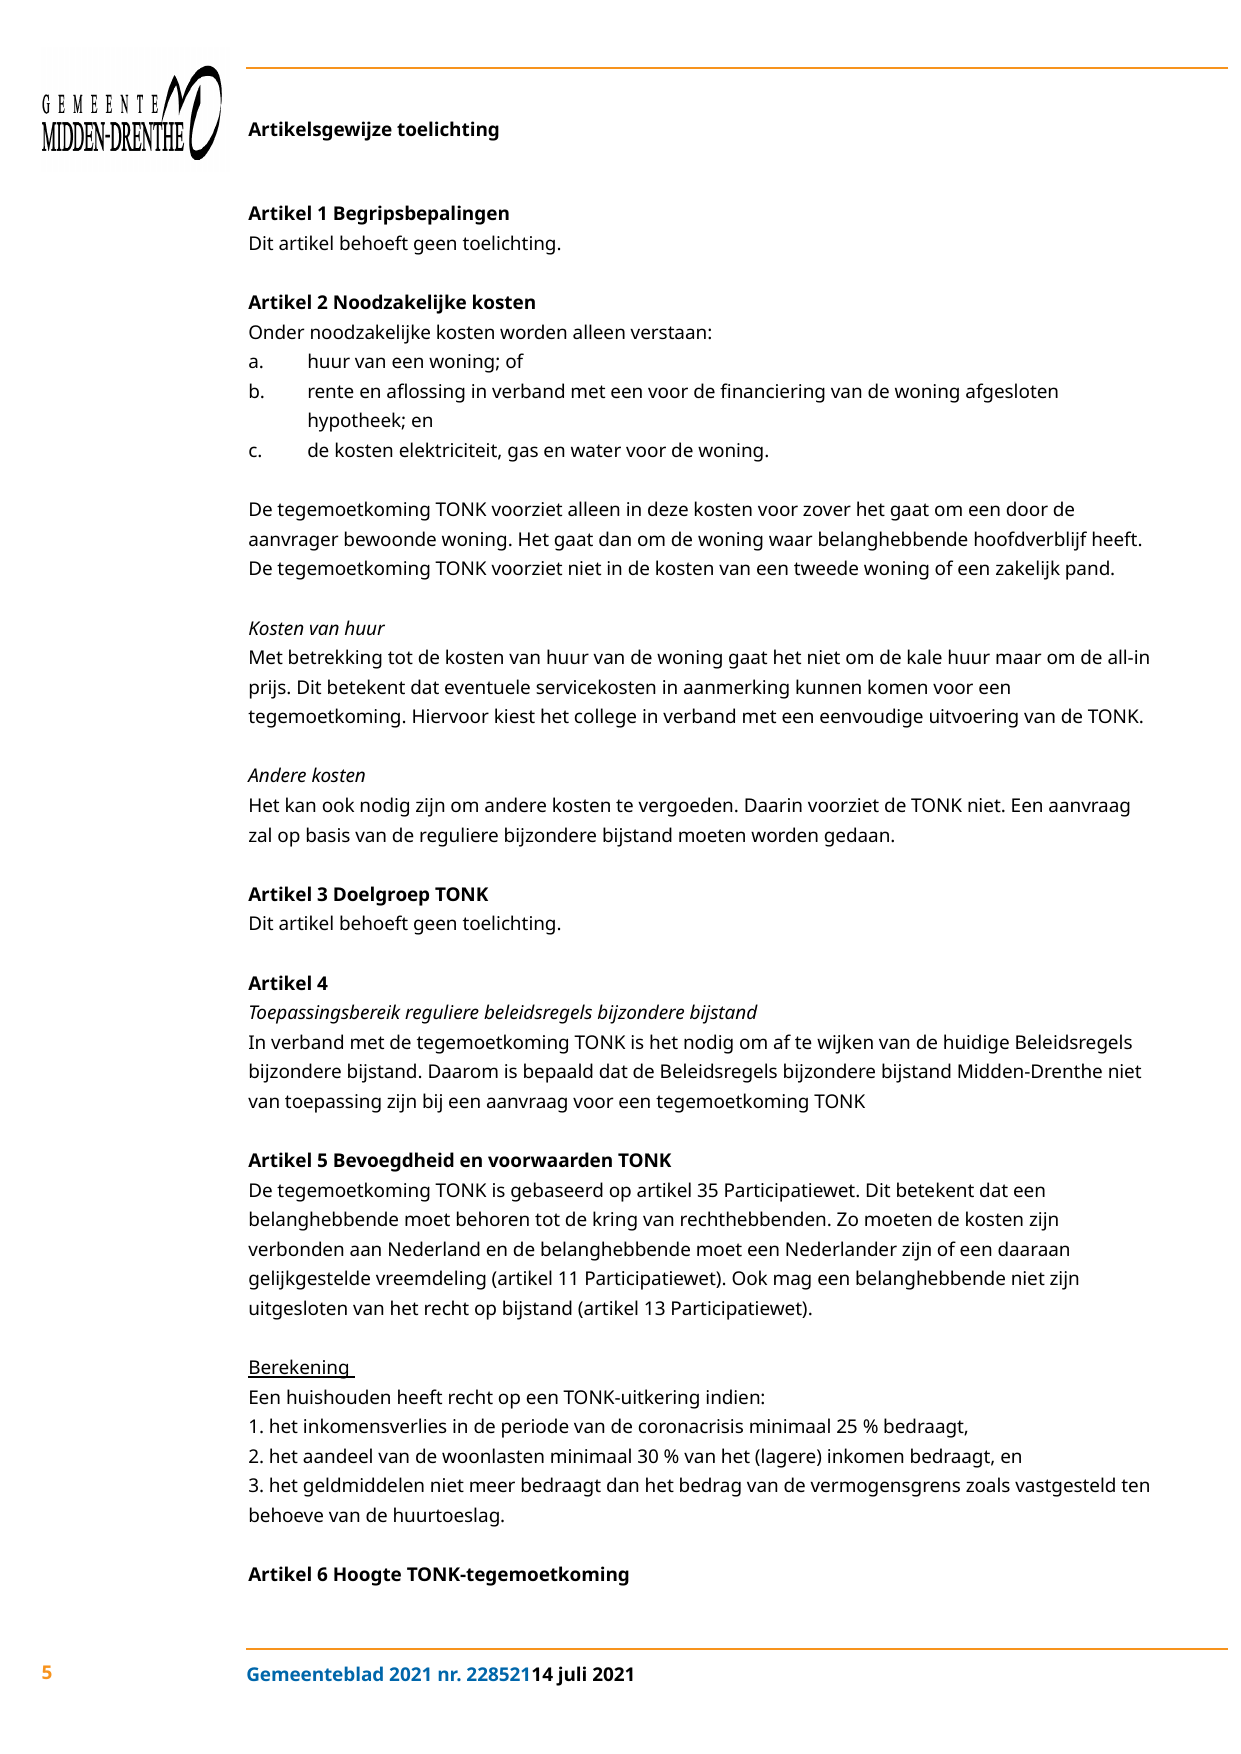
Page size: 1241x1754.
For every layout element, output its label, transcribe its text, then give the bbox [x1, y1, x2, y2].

text De tegemoetkoming TONK is gebaseerd op artikel 35 Participatiewet. Dit betekent dat een belanghebbende moet behoren tot de kring van rechthebbenden. Zo moeten de kosten zijn verbonden aan Nederland en de belanghebbende moet een Nederlander zijn of een daaraan gelijkgestelde vreemdeling (artikel 11 Participatiewet). Ook mag een belanghebbende niet zijn uitgesloten van het recht op bijstand (artikel 13 Participatiewet). [248, 1177, 1152, 1321]
text Berekening [248, 1354, 1152, 1380]
text Artikel 1 Begripsbepalingen [248, 201, 1152, 226]
text Het kan ook nodig zijn om andere kosten te vergoeden. Daarin voorziet de TONK niet. Een aanvraag zal op basis van de reguliere bijzondere bijstand moeten worden gedaan. [248, 792, 1152, 848]
text Artikel 2 Noodzakelijke kosten [248, 289, 1152, 315]
text Artikelsgewijze toelichting [248, 116, 1152, 141]
text Kosten van huur [248, 615, 1152, 641]
text Met betrekking tot de kosten van huur van de woning gaat het niet om de kale huur maar om de all-in prijs. Dit betekent dat eventuele servicekosten in aanmerking kunnen komen voor een tegemoetkoming. Hiervoor kiest het college in verband met een eenvoudige uitvoering van de TONK. [248, 644, 1152, 729]
list rente en aflossing in verband met een voor de financiering van de woning afgesloten hypotheek; en [248, 378, 1152, 433]
text 2. het aandeel van de woonlasten minimaal 30 % van het (lagere) inkomen bedraagt, en [248, 1443, 1152, 1469]
list de kosten elektriciteit, gas en water voor de woning. [248, 437, 1152, 463]
text Andere kosten [248, 763, 1152, 788]
text Dit artikel behoeft geen toelichting. [248, 911, 1152, 936]
text 1. het inkomensverlies in de periode van de coronacrisis minimaal 25 % bedraagt, [248, 1413, 1152, 1439]
picture [41, 47, 231, 172]
text Toepassingsbereik reguliere beleidsregels bijzondere bijstand [248, 999, 1152, 1025]
text De tegemoetkoming TONK voorziet alleen in deze kosten voor zover het gaat om een door de aanvrager bewoonde woning. Het gaat dan om de woning waar belanghebbende hoofdverblijf heeft. De tegemoetkoming TONK voorziet niet in de kosten van een tweede woning of een zakelijk pand. [248, 496, 1152, 581]
text Artikel 6 Hoogte TONK-tegemoetkoming [248, 1561, 1152, 1587]
text 3. het geldmiddelen niet meer bedraagt dan het bedrag van de vermogensgrens zoals vastgesteld ten behoeve van de huurtoeslag. [248, 1473, 1152, 1528]
text In verband met de tegemoetkoming TONK is het nodig om af te wijken van de huidige Beleidsregels bijzondere bijstand. Daarom is bepaald dat de Beleidsregels bijzondere bijstand Midden-Drenthe niet van toepassing zijn bij een aanvraag voor een tegemoetkoming TONK [248, 1029, 1152, 1114]
list huur van een woning; of [248, 348, 1152, 374]
text Artikel 3 Doelgroep TONK [248, 881, 1152, 907]
text Artikel 5 Bevoegdheid en voorwaarden TONK [248, 1147, 1152, 1173]
text Artikel 4 [248, 970, 1152, 996]
text Dit artikel behoeft geen toelichting. [248, 230, 1152, 256]
text Onder noodzakelijke kosten worden alleen verstaan: [248, 319, 1152, 345]
text Een huishouden heeft recht op een TONK-uitkering indien: [248, 1384, 1152, 1410]
